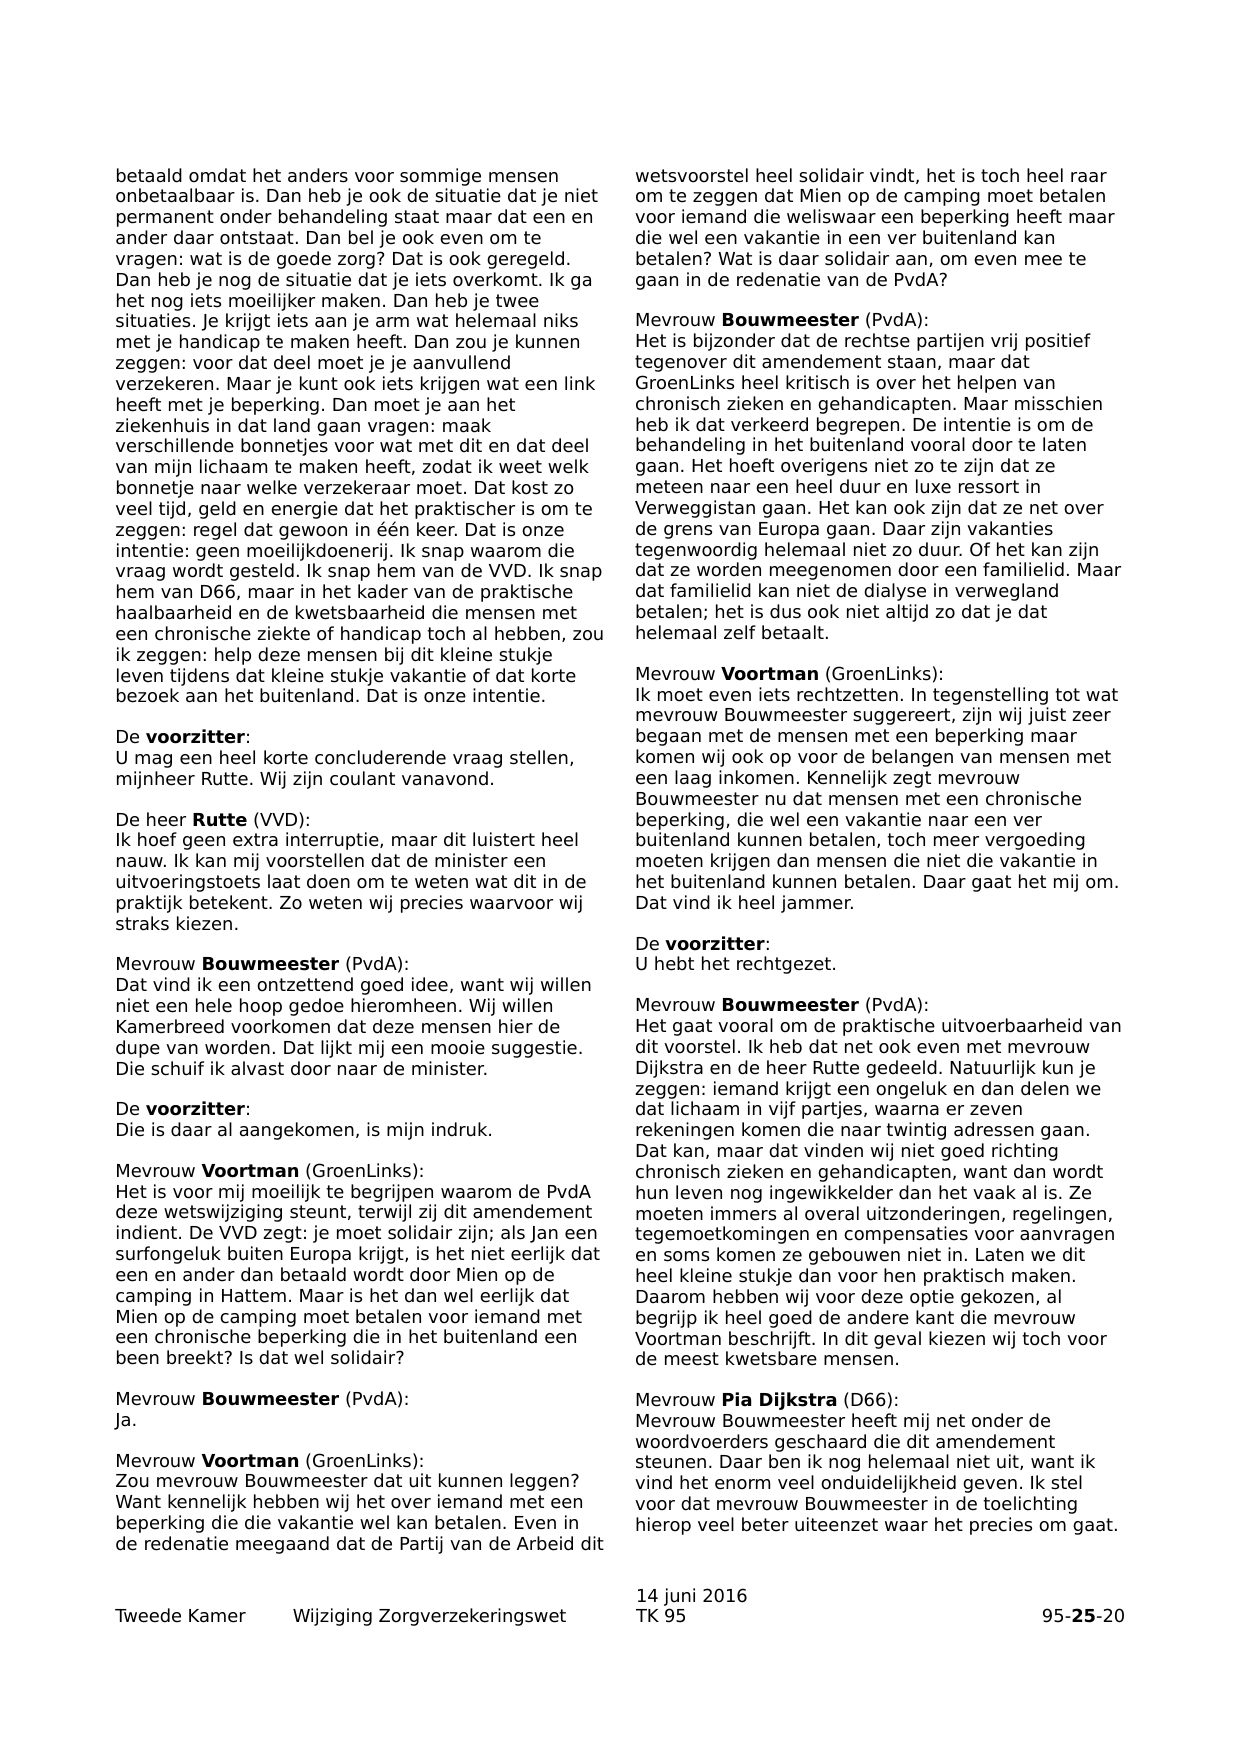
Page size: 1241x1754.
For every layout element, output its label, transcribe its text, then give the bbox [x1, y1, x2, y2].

text Mevrouw Bouwmeester (PvdA): [635, 995, 1125, 1016]
text Mevrouw Bouwmeester heeft mij net onder de woordvoerders geschaard die dit amendement steunen. Daar ben ik nog helemaal niet uit, want ik vind het enorm veel onduidelijkheid geven. Ik stel voor dat mevrouw Bouwmeester in de toelichting hierop veel beter uiteenzet waar het precies om gaat. [635, 1411, 1125, 1536]
text Het gaat vooral om de praktische uitvoerbaarheid van dit voorstel. Ik heb dat net ook even met mevrouw Dijkstra en de heer Rutte gedeeld. Natuurlijk kun je zeggen: iemand krijgt een ongeluk en dan delen we dat lichaam in vijf partjes, waarna er zeven rekeningen komen die naar twintig adressen gaan. Dat kan, maar dat vinden wij niet goed richting chronisch zieken en gehandicapten, want dan wordt hun leven nog ingewikkelder dan het vaak al is. Ze moeten immers al overal uitzonderingen, regelingen, tegemoetkomingen en compensaties voor aanvragen en soms komen ze gebouwen niet in. Laten we dit heel kleine stukje dan voor hen praktisch maken. Daarom hebben wij voor deze optie gekozen, al begrijp ik heel goed de andere kant die mevrouw Voortman beschrijft. In dit geval kiezen wij toch voor de meest kwetsbare mensen. [635, 1016, 1125, 1370]
text Mevrouw Voortman (GroenLinks): [115, 1161, 605, 1181]
text Mevrouw Voortman (GroenLinks): [635, 663, 1125, 684]
text Zou mevrouw Bouwmeester dat uit kunnen leggen? Want kennelijk hebben wij het over iemand met een beperking die die vakantie wel kan betalen. Even in de redenatie meegaand dat de Partij van de Arbeid dit [115, 1471, 605, 1554]
text U hebt het rechtgezet. [635, 954, 1125, 975]
text Dat vind ik een ontzettend goed idee, want wij willen niet een hele hoop gedoe hieromheen. Wij willen Kamerbreed voorkomen dat deze mensen hier de dupe van worden. Dat lijkt mij een mooie suggestie. Die schuif ik alvast door naar de minister. [115, 975, 605, 1079]
text Die is daar al aangekomen, is mijn indruk. [115, 1120, 605, 1141]
text Ik moet even iets rechtzetten. In tegenstelling tot wat mevrouw Bouwmeester suggereert, zijn wij juist zeer begaan met de mensen met een beperking maar komen wij ook op voor de belangen van mensen met een laag inkomen. Kennelijk zegt mevrouw Bouwmeester nu dat mensen met een chronische beperking, die wel een vakantie naar een ver buitenland kunnen betalen, toch meer vergoeding moeten krijgen dan mensen die niet die vakantie in het buitenland kunnen betalen. Daar gaat het mij om. Dat vind ik heel jammer. [635, 684, 1125, 913]
text Het is voor mij moeilijk te begrijpen waarom de PvdA deze wetswijziging steunt, terwijl zij dit amendement indient. De VVD zegt: je moet solidair zijn; als Jan een surfongeluk buiten Europa krijgt, is het niet eerlijk dat een en ander dan betaald wordt door Mien op de camping in Hattem. Maar is het dan wel eerlijk dat Mien op de camping moet betalen voor iemand met een chronische beperking die in het buitenland een been breekt? Is dat wel solidair? [115, 1181, 605, 1369]
text Ik hoef geen extra interruptie, maar dit luistert heel nauw. Ik kan mij voorstellen dat de minister een uitvoeringstoets laat doen om te weten wat dit in de praktijk betekent. Zo weten wij precies waarvoor wij straks kiezen. [115, 830, 605, 934]
text Mevrouw Pia Dijkstra (D66): [635, 1390, 1125, 1411]
text De voorzitter: [635, 933, 1125, 954]
text De voorzitter: [115, 1099, 605, 1120]
text Mevrouw Bouwmeester (PvdA): [115, 1389, 605, 1410]
text betaald omdat het anders voor sommige mensen onbetaalbaar is. Dan heb je ook de situatie dat je niet permanent onder behandeling staat maar dat een en ander daar ontstaat. Dan bel je ook even om te vragen: wat is de goede zorg? Dat is ook geregeld. Dan heb je nog de situatie dat je iets overkomt. Ik ga het nog iets moeilijker maken. Dan heb je twee situaties. Je krijgt iets aan je arm wat helemaal niks met je handicap te maken heeft. Dan zou je kunnen zeggen: voor dat deel moet je je aanvullend verzekeren. Maar je kunt ook iets krijgen wat een link heeft met je beperking. Dan moet je aan het ziekenhuis in dat land gaan vragen: maak verschillende bonnetjes voor wat met dit en dat deel van mijn lichaam te maken heeft, zodat ik weet welk bonnetje naar welke verzekeraar moet. Dat kost zo veel tijd, geld en energie dat het praktischer is om te zeggen: regel dat gewoon in één keer. Dat is onze intentie: geen moeilijkdoenerij. Ik snap waarom die vraag wordt gesteld. Ik snap hem van de VVD. Ik snap hem van D66, maar in het kader van de praktische haalbaarheid en de kwetsbaarheid die mensen met een chronische ziekte of handicap toch al hebben, zou ik zeggen: help deze mensen bij dit kleine stukje leven tijdens dat kleine stukje vakantie of dat korte bezoek aan het buitenland. Dat is onze intentie. [115, 165, 605, 707]
text Het is bijzonder dat de rechtse partijen vrij positief tegenover dit amendement staan, maar dat GroenLinks heel kritisch is over het helpen van chronisch zieken en gehandicapten. Maar misschien heb ik dat verkeerd begrepen. De intentie is om de behandeling in het buitenland vooral door te laten gaan. Het hoeft overigens niet zo te zijn dat ze meteen naar een heel duur en luxe ressort in Verweggistan gaan. Het kan ook zijn dat ze net over de grens van Europa gaan. Daar zijn vakanties tegenwoordig helemaal niet zo duur. Of het kan zijn dat ze worden meegenomen door een familielid. Maar dat familielid kan niet de dialyse in verwegland betalen; het is dus ook niet altijd zo dat je dat helemaal zelf betaalt. [635, 331, 1125, 643]
text Ja. [115, 1410, 605, 1431]
text U mag een heel korte concluderende vraag stellen, mijnheer Rutte. Wij zijn coulant vanavond. [115, 748, 605, 789]
text Mevrouw Voortman (GroenLinks): [115, 1451, 605, 1471]
text Mevrouw Bouwmeester (PvdA): [115, 954, 605, 975]
text Mevrouw Bouwmeester (PvdA): [635, 310, 1125, 331]
text De voorzitter: [115, 727, 605, 748]
text wetsvoorstel heel solidair vindt, het is toch heel raar om te zeggen dat Mien op de camping moet betalen voor iemand die weliswaar een beperking heeft maar die wel een vakantie in een ver buitenland kan betalen? Wat is daar solidair aan, om even mee te gaan in de redenatie van de PvdA? [635, 165, 1125, 290]
text De heer Rutte (VVD): [115, 809, 605, 830]
